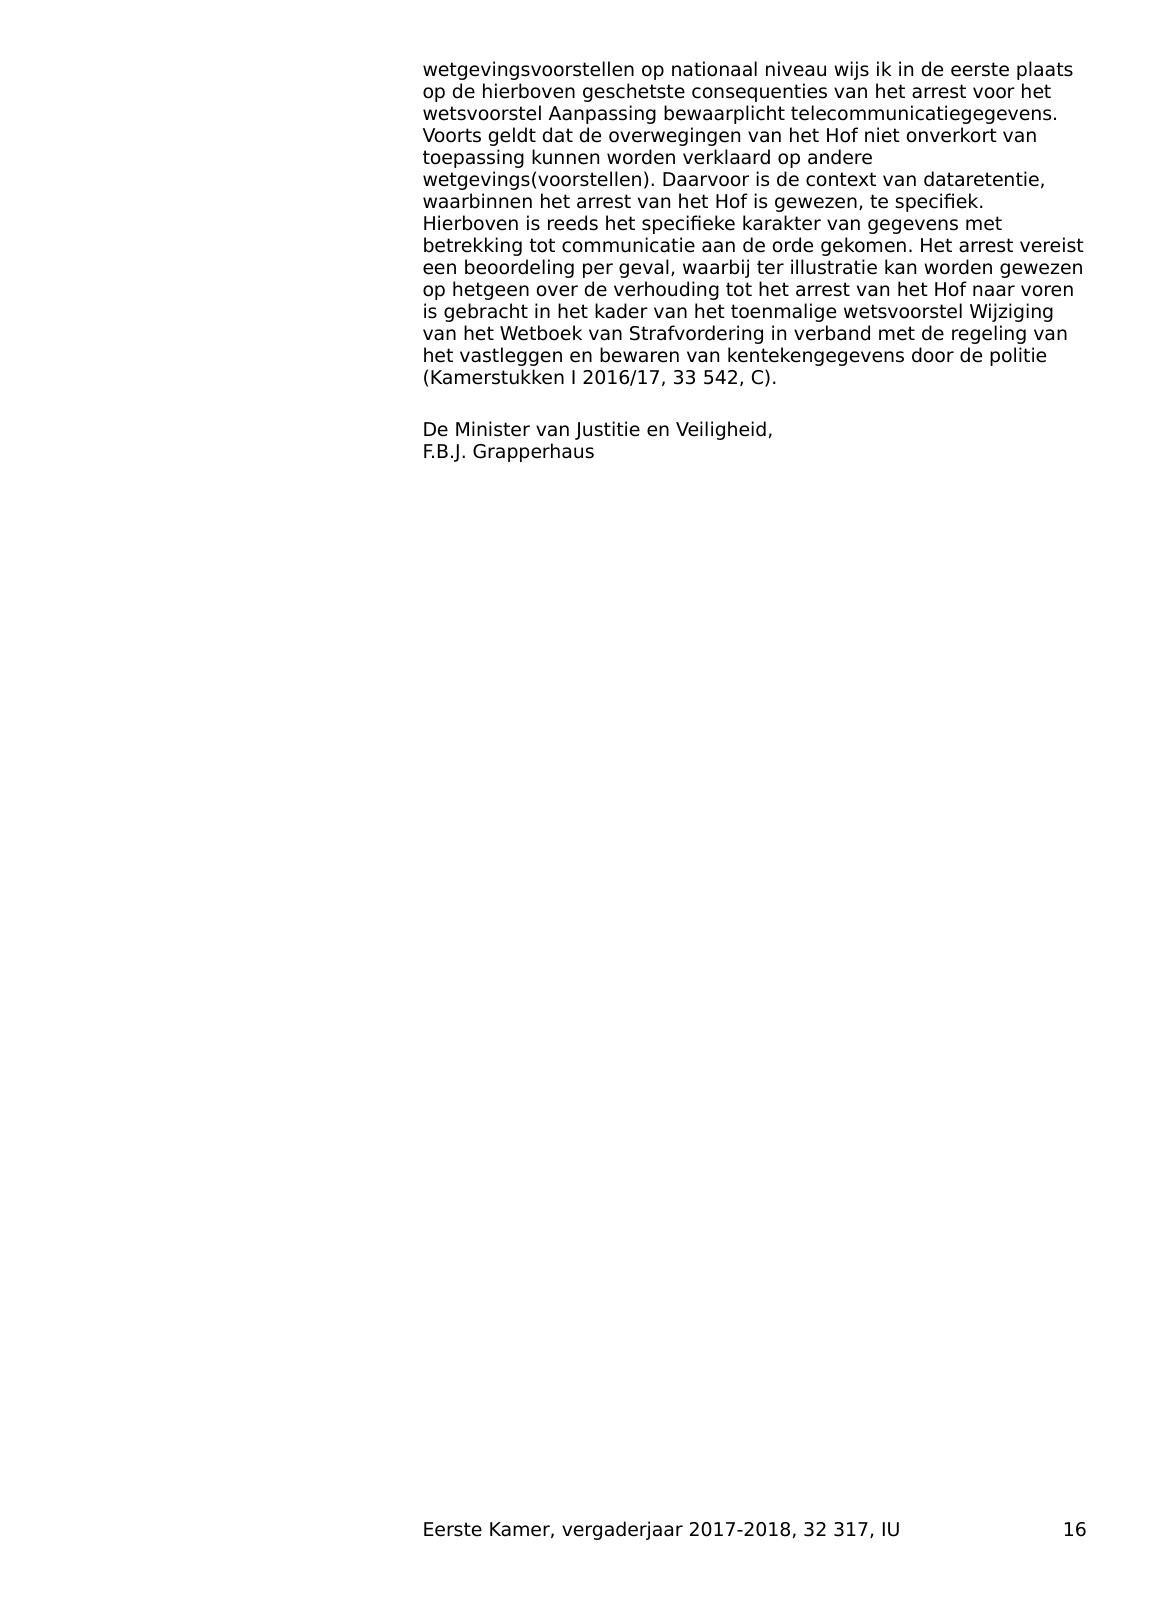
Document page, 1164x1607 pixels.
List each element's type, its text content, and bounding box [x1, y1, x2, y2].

text wetgevingsvoorstellen op nationaal niveau wijs ik in de eerste plaats op de hierboven geschetste consequenties van het arrest voor het wetsvoorstel Aanpassing bewaarplicht telecommunicatiegegevens. Voorts geldt dat de overwegingen van het Hof niet onverkort van toepassing kunnen worden verklaard op andere wetgevings(voorstellen). Daarvoor is de context van dataretentie, waarbinnen het arrest van het Hof is gewezen, te specifiek. Hierboven is reeds het specifieke karakter van gegevens met betrekking tot communicatie aan de orde gekomen. Het arrest vereist een beoordeling per geval, waarbij ter illustratie kan worden gewezen op hetgeen over de verhouding tot het arrest van het Hof naar voren is gebracht in het kader van het toenmalige wetsvoorstel Wijziging van het Wetboek van Strafvordering in verband met de regeling van het vastleggen en bewaren van kentekengegevens door de politie (Kamerstukken I 2016/17, 33 542, C). [422, 59, 1087, 389]
text De Minister van Justitie en Veiligheid, F.B.J. Grapperhaus [422, 419, 1087, 463]
